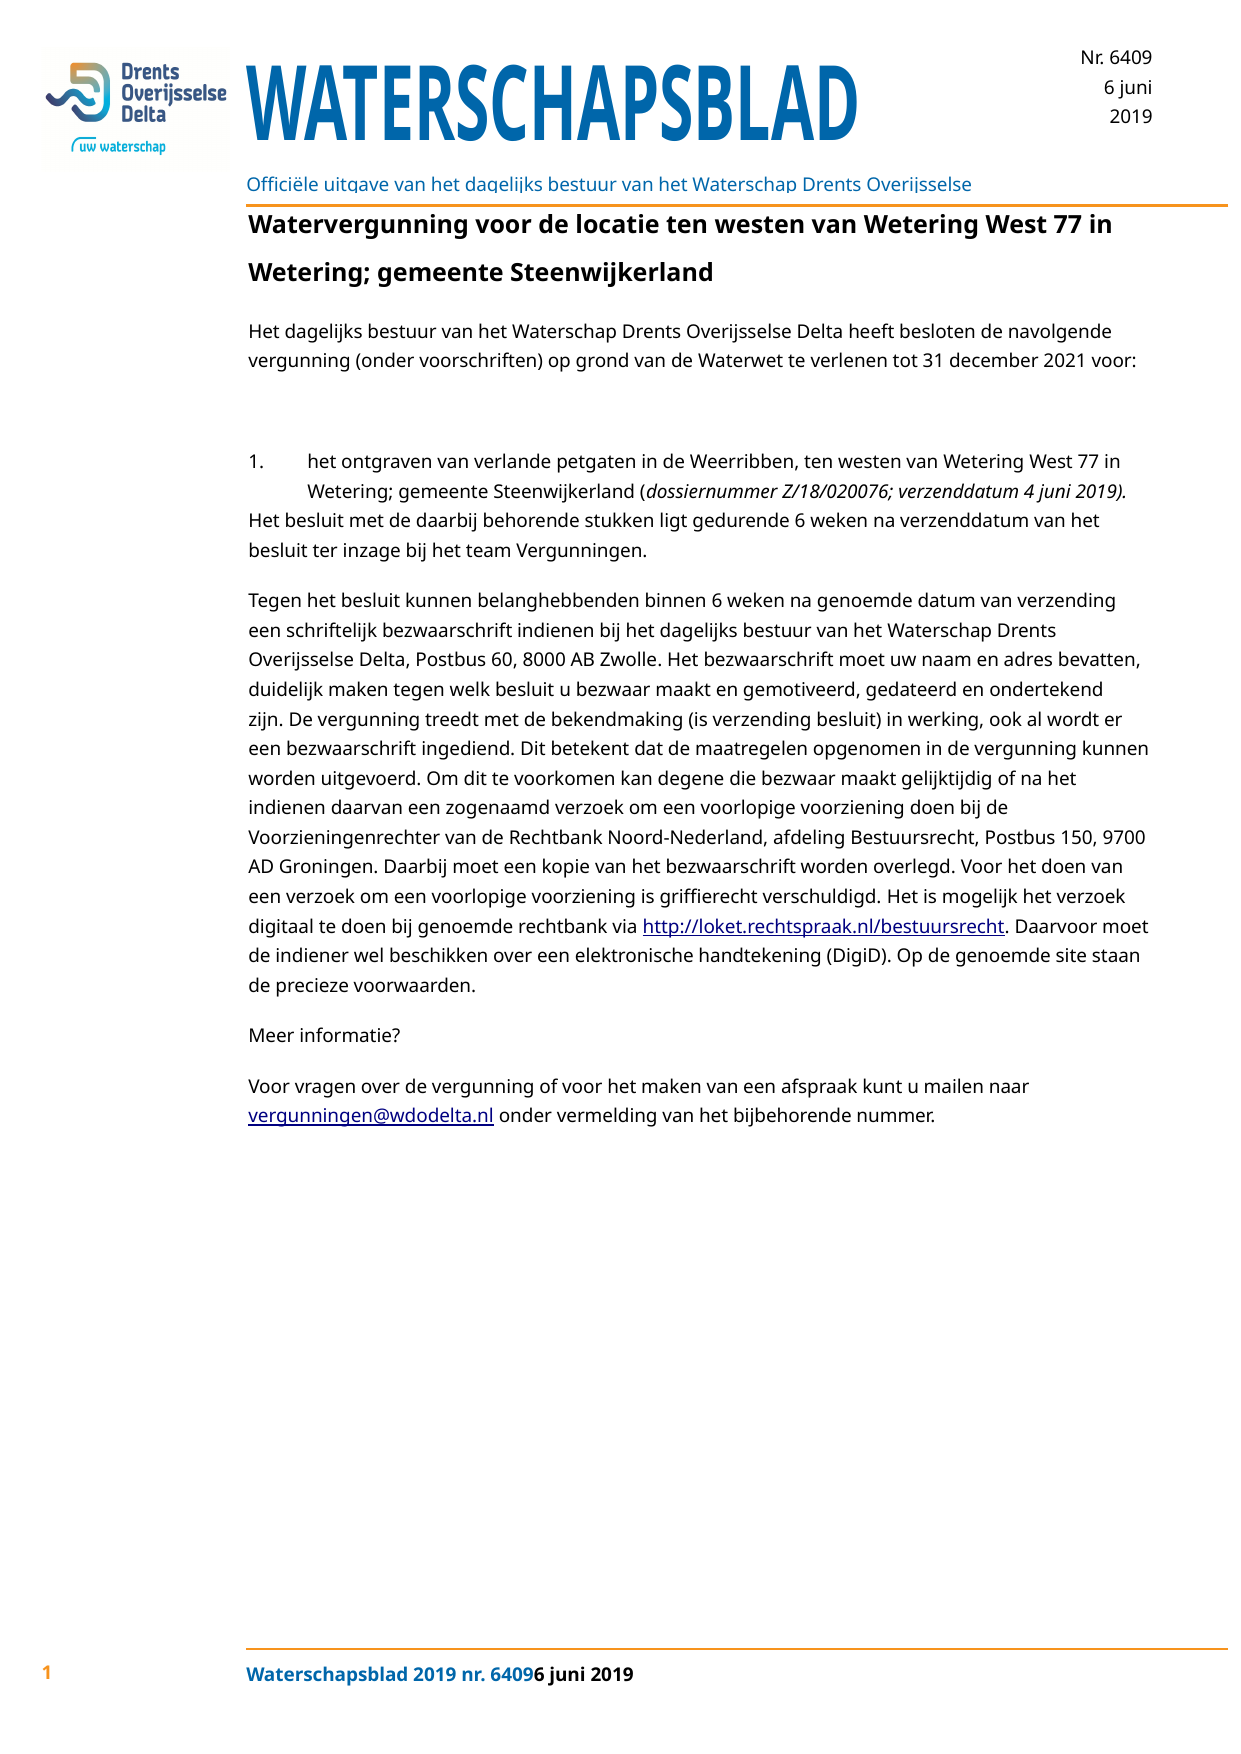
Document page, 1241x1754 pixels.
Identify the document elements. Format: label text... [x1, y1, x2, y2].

text Meer informatie? [248, 1022, 1152, 1048]
list het ontgraven van verlande petgaten in de Weerribben, ten westen van Wetering West 77 in Wetering; gemeente Steenwijkerland (dossiernummer Z/18/020076; verzenddatum 4 juni 2019). [248, 448, 1152, 504]
text Het dagelijks bestuur van het Waterschap Drents Overijsselse Delta heeft besloten de navolgende vergunning (onder voorschriften) op grond van de Waterwet te verlenen tot 31 december 2021 voor: [248, 318, 1152, 373]
picture [41, 47, 231, 172]
text Watervergunning voor de locatie ten westen van Wetering West 77 in Wetering; gemeente Steenwijkerland [248, 207, 1152, 288]
text Voor vragen over de vergunning of voor het maken van een afspraak kunt u mailen naar vergunningen@wdodelta.nl onder vermelding van het bijbehorende nummer. [248, 1073, 1152, 1128]
text Het besluit met de daarbij behorende stukken ligt gedurende 6 weken na verzenddatum van het besluit ter inzage bij het team Vergunningen. [248, 507, 1152, 563]
text Tegen het besluit kunnen belanghebbenden binnen 6 weken na genoemde datum van verzending een schriftelijk bezwaarschrift indienen bij het dagelijks bestuur van het Waterschap Drents Overijsselse Delta, Postbus 60, 8000 AB Zwolle. Het bezwaarschrift moet uw naam en adres bevatten, duidelijk maken tegen welk besluit u bezwaar maakt en gemotiveerd, gedateerd en ondertekend zijn. De vergunning treedt met de bekendmaking (is verzending besluit) in werking, ook al wordt er een bezwaarschrift ingediend. Dit betekent dat de maatregelen opgenomen in de vergunning kunnen worden uitgevoerd. Om dit te voorkomen kan degene die bezwaar maakt gelijktijdig of na het indienen daarvan een zogenaamd verzoek om een voorlopige voorziening doen bij de Voorzieningenrechter van de Rechtbank Noord-Nederland, afdeling Bestuursrecht, Postbus 150, 9700 AD Groningen. Daarbij moet een kopie van het bezwaarschrift worden overlegd. Voor het doen van een verzoek om een voorlopige voorziening is griffierecht verschuldigd. Het is mogelijk het verzoek digitaal te doen bij genoemde rechtbank via http://loket.rechtspraak.nl/bestuursrecht. Daarvoor moet de indiener wel beschikken over een elektronische handtekening (DigiD). Op de genoemde site staan de precieze voorwaarden. [248, 587, 1152, 998]
